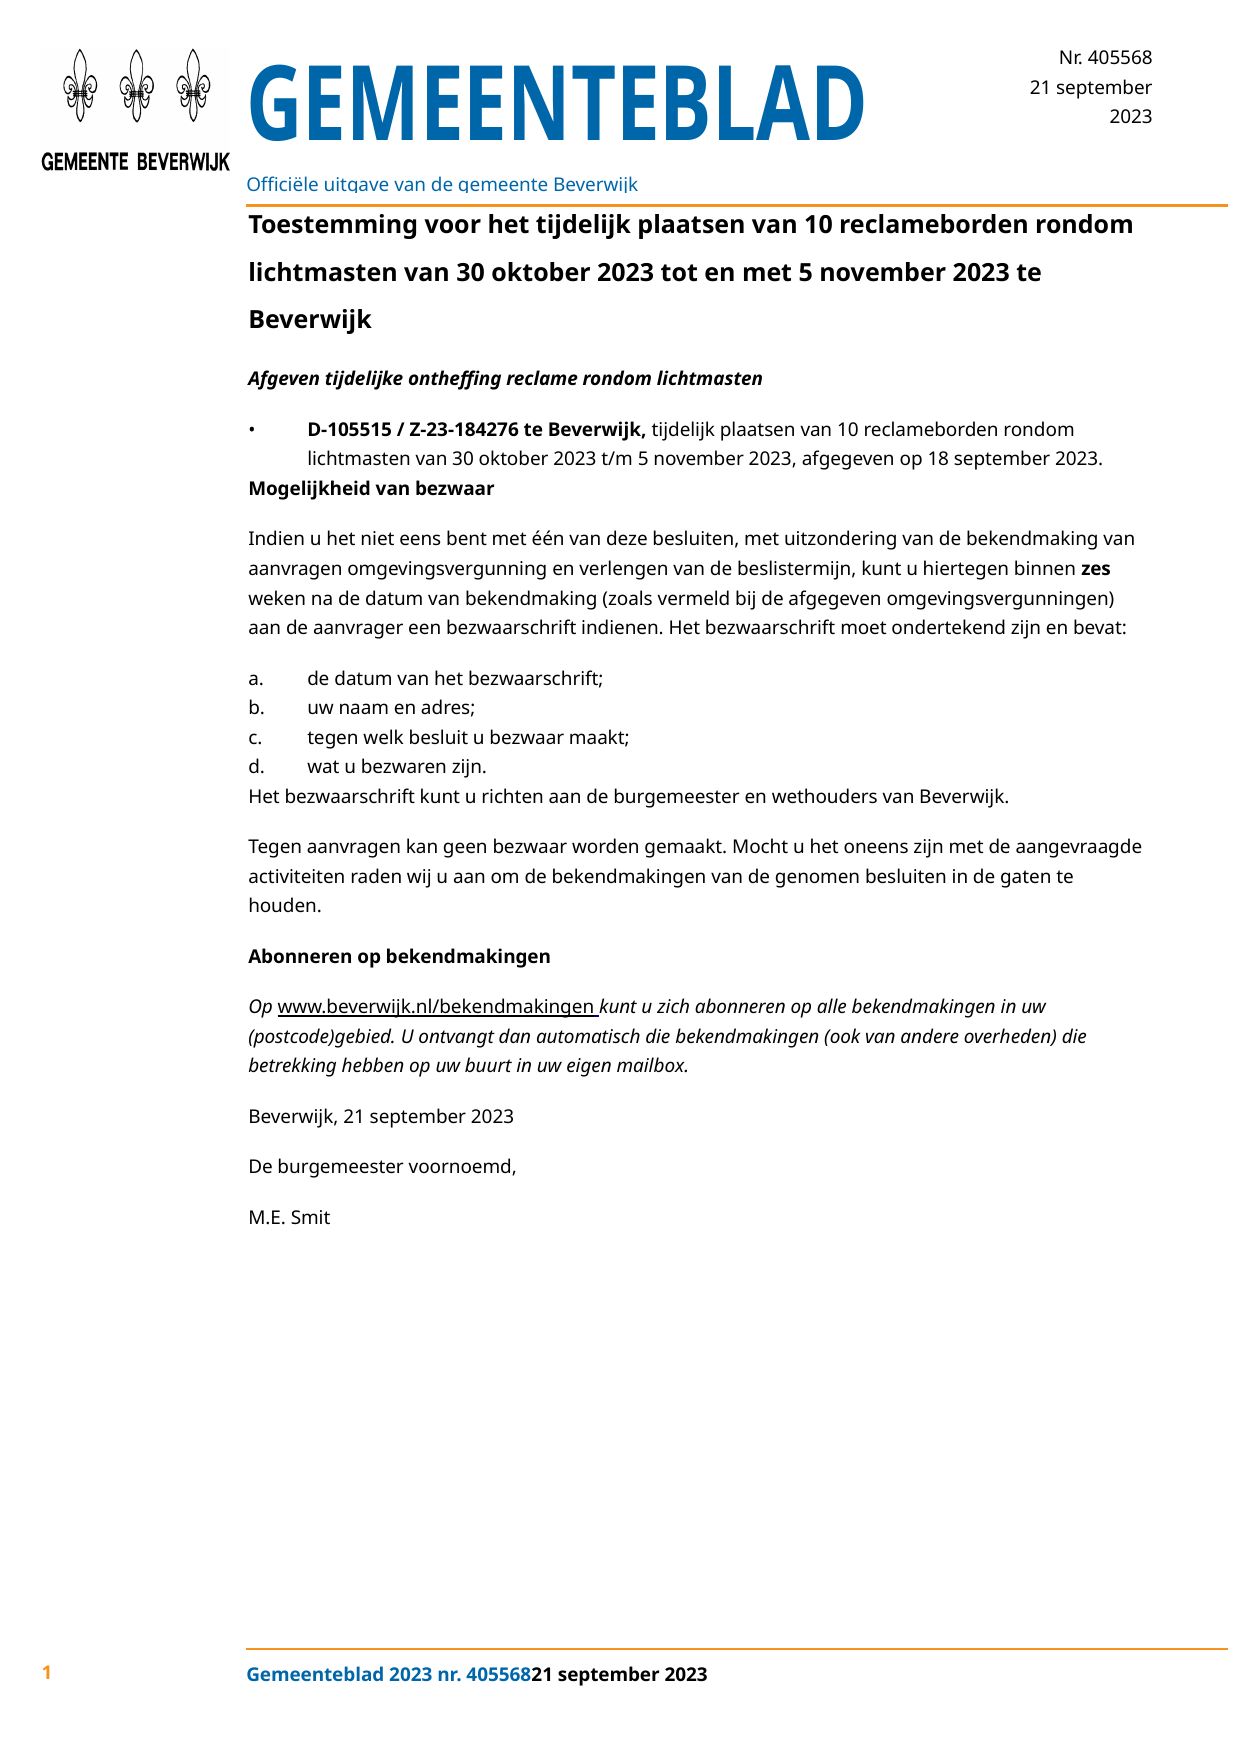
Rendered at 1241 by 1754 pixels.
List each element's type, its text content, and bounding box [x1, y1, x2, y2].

text Toestemming voor het tijdelijk plaatsen van 10 reclameborden rondom lichtmasten van 30 oktober 2023 tot en met 5 november 2023 te Beverwijk [248, 207, 1152, 336]
text Op www.beverwijk.nl/bekendmakingen kunt u zich abonneren op alle bekendmakingen in uw (postcode)gebied. U ontvangt dan automatisch die bekendmakingen (ook van andere overheden) die betrekking hebben op uw buurt in uw eigen mailbox. [248, 993, 1152, 1078]
list uw naam en adres; [248, 694, 1152, 720]
text Afgeven tijdelijke ontheffing reclame rondom lichtmasten [248, 366, 1152, 391]
list tegen welk besluit u bezwaar maakt; [248, 724, 1152, 749]
list D-105515 / Z-23-184276 te Beverwijk, tijdelijk plaatsen van 10 reclameborden rondom lichtmasten van 30 oktober 2023 t/m 5 november 2023, afgegeven op 18 september 2023. [248, 416, 1152, 471]
text Tegen aanvragen kan geen bezwaar worden gemaakt. Mocht u het oneens zijn met de aangevraagde activiteiten raden wij u aan om de bekendmakingen van de genomen besluiten in de gaten te houden. [248, 833, 1152, 918]
text Indien u het niet eens bent met één van deze besluiten, met uitzondering van de bekendmaking van aanvragen omgevingsvergunning en verlengen van de beslistermijn, kunt u hiertegen binnen zes weken na de datum van bekendmaking (zoals vermeld bij de afgegeven omgevingsvergunningen) aan de aanvrager een bezwaarschrift indienen. Het bezwaarschrift moet ondertekend zijn en bevat: [248, 526, 1152, 640]
list de datum van het bezwaarschrift; [248, 665, 1152, 690]
text Beverwijk, 21 september 2023 [248, 1103, 1152, 1129]
list wat u bezwaren zijn. [248, 753, 1152, 779]
text De burgemeester voornoemd, [248, 1153, 1152, 1179]
text Abonneren op bekendmakingen [248, 943, 1152, 969]
text Het bezwaarschrift kunt u richten aan de burgemeester en wethouders van Beverwijk. [248, 783, 1152, 809]
text M.E. Smit [248, 1204, 1152, 1229]
picture [41, 47, 231, 172]
text Mogelijkheid van bezwaar [248, 475, 1152, 501]
